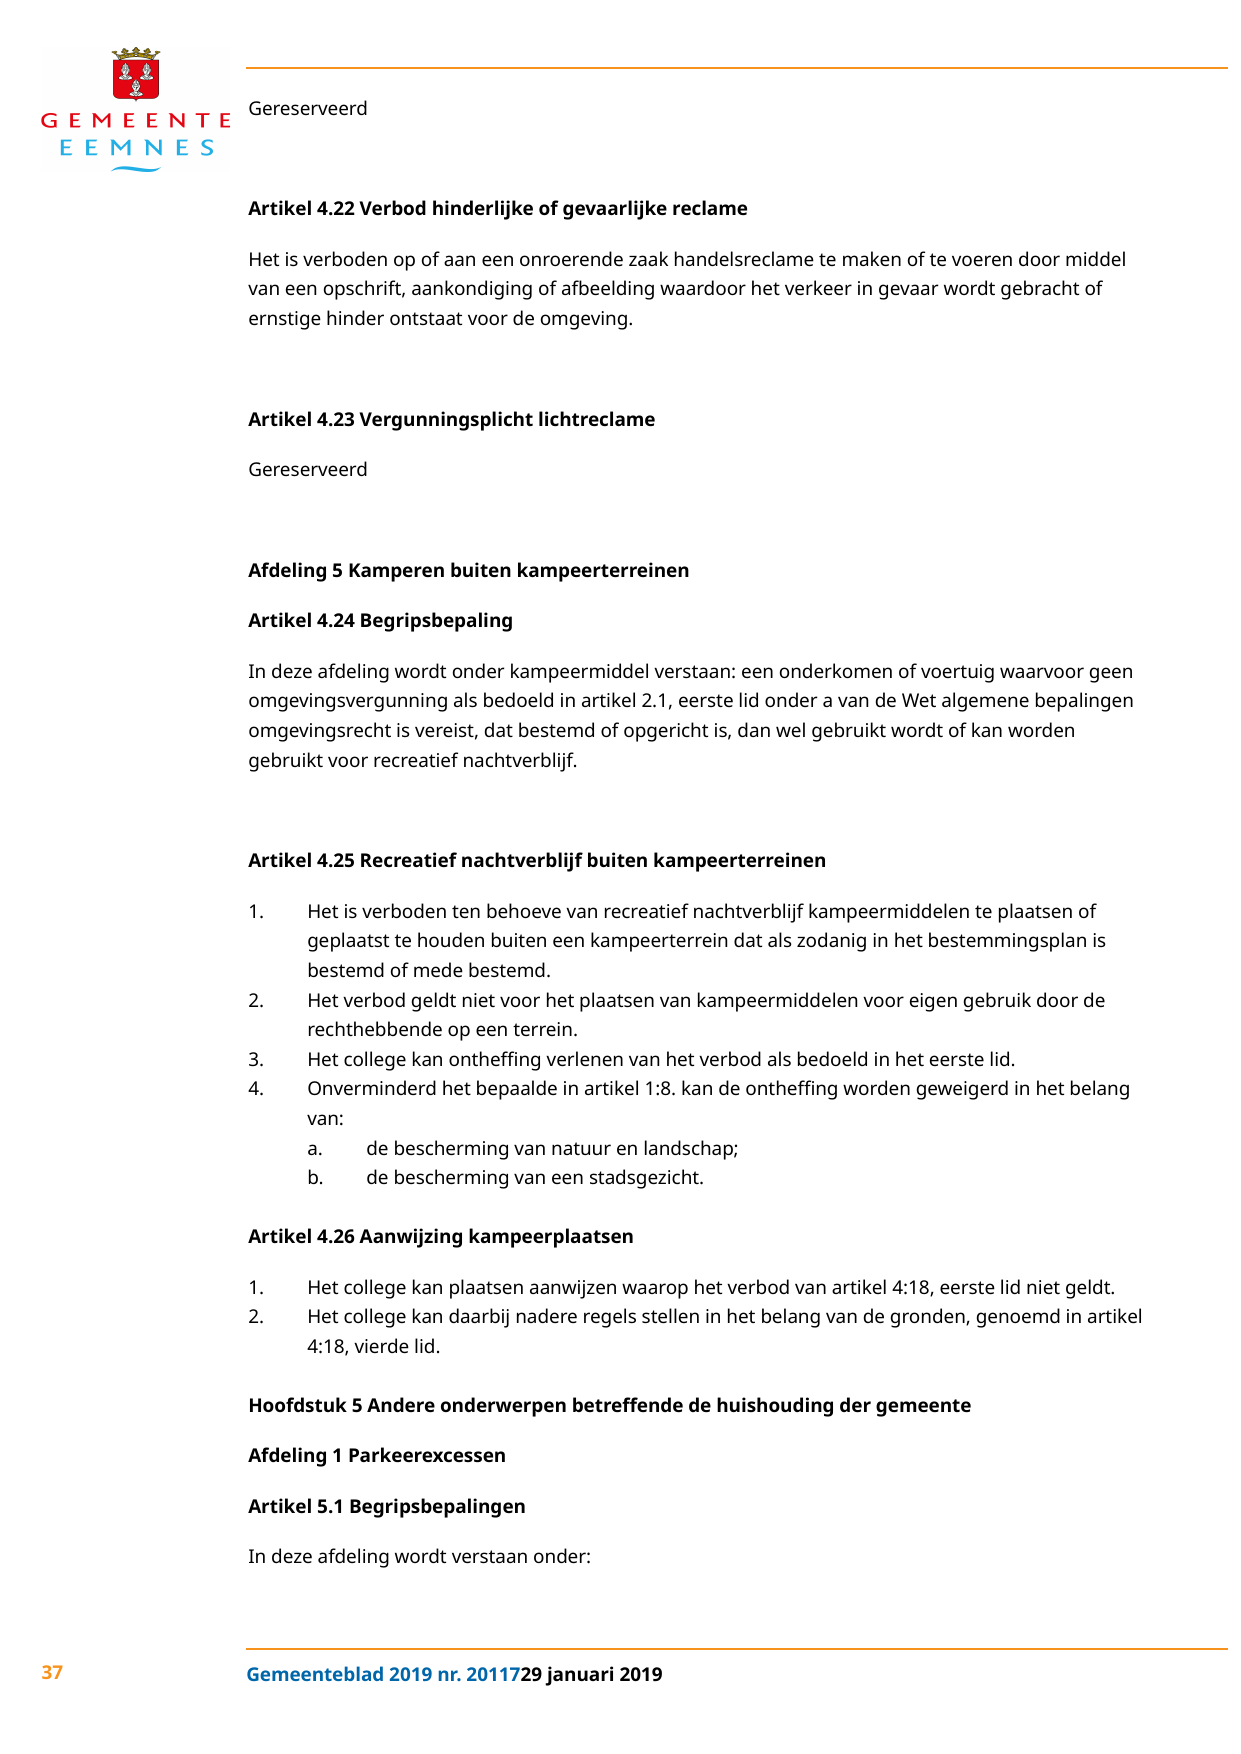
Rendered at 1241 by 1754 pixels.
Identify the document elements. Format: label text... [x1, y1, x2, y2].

text Artikel 4.25 Recreatief nachtverblijf buiten kampeerterreinen [248, 848, 1152, 873]
list Het is verboden ten behoeve van recreatief nachtverblijf kampeermiddelen te plaatsen of geplaatst te houden buiten een kampeerterrein dat als zodanig in het bestemmingsplan is bestemd of mede bestemd. [248, 898, 1152, 983]
text In deze afdeling wordt verstaan onder: [248, 1543, 1152, 1569]
list Het verbod geldt niet voor het plaatsen van kampeermiddelen voor eigen gebruik door de rechthebbende op een terrein. [248, 987, 1152, 1042]
text Het is verboden op of aan een onroerende zaak handelsreclame te maken of te voeren door middel van een opschrift, aankondiging of afbeelding waardoor het verkeer in gevaar wordt gebracht of ernstige hinder ontstaat voor de omgeving. [248, 246, 1152, 331]
picture [41, 47, 231, 172]
text Artikel 4.24 Begripsbepaling [248, 608, 1152, 633]
list Onverminderd het bepaalde in artikel 1:8. kan de ontheffing worden geweigerd in het belang van: [248, 1076, 1152, 1131]
text Artikel 4.26 Aanwijzing kampeerplaatsen [248, 1223, 1152, 1249]
list Het college kan ontheffing verlenen van het verbod als bedoeld in het eerste lid. [248, 1046, 1152, 1072]
text Gereserveerd [248, 95, 1152, 121]
text Hoofdstuk 5 Andere onderwerpen betreffende de huishouding der gemeente [248, 1392, 1152, 1418]
text Artikel 4.22 Verbod hinderlijke of gevaarlijke reclame [248, 196, 1152, 221]
text Gereserveerd [248, 456, 1152, 482]
text Artikel 4.23 Vergunningsplicht lichtreclame [248, 406, 1152, 432]
text Afdeling 1 Parkeerexcessen [248, 1443, 1152, 1468]
text Afdeling 5 Kamperen buiten kampeerterreinen [248, 557, 1152, 583]
text In deze afdeling wordt onder kampeermiddel verstaan: een onderkomen of voertuig waarvoor geen omgevingsvergunning als bedoeld in artikel 2.1, eerste lid onder a van de Wet algemene bepalingen omgevingsrecht is vereist, dat bestemd of opgericht is, dan wel gebruikt wordt of kan worden gebruikt voor recreatief nachtverblijf. [248, 658, 1152, 773]
text Artikel 5.1 Begripsbepalingen [248, 1493, 1152, 1519]
list de bescherming van natuur en landschap; [307, 1135, 1152, 1161]
list de bescherming van een stadsgezicht. [307, 1164, 1152, 1190]
list Het college kan daarbij nadere regels stellen in het belang van de gronden, genoemd in artikel 4:18, vierde lid. [248, 1303, 1152, 1359]
list Het college kan plaatsen aanwijzen waarop het verbod van artikel 4:18, eerste lid niet geldt. [248, 1274, 1152, 1300]
